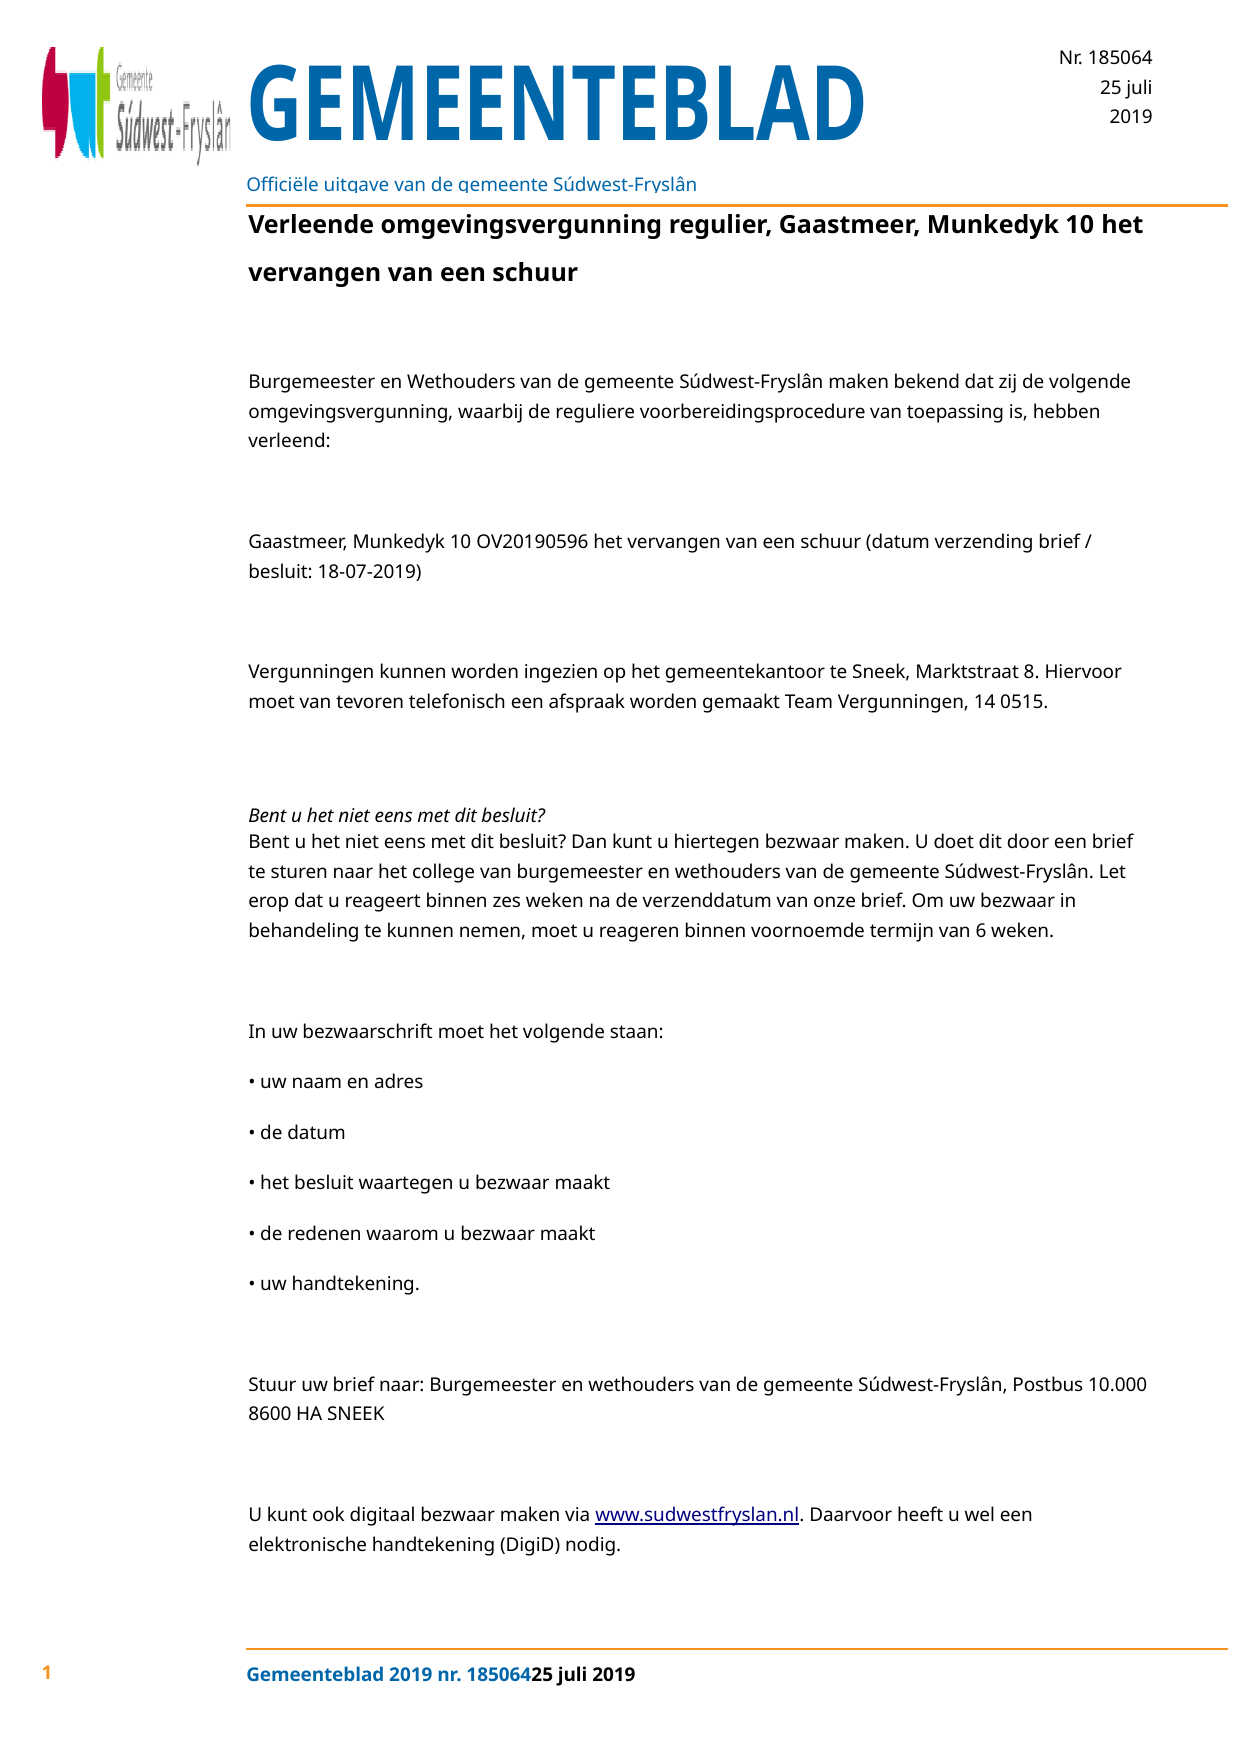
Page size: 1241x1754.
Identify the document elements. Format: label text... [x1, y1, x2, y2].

text • de datum [248, 1119, 1152, 1144]
text • het besluit waartegen u bezwaar maakt [248, 1169, 1152, 1195]
text U kunt ook digitaal bezwaar maken via www.sudwestfryslan.nl. Daarvoor heeft u wel een elektronische handtekening (DigiD) nodig. [248, 1501, 1152, 1557]
text Burgemeester en Wethouders van de gemeente Súdwest-Fryslân maken bekend dat zij de volgende omgevingsvergunning, waarbij de reguliere voorbereidingsprocedure van toepassing is, hebben verleend: [248, 368, 1152, 453]
text Bent u het niet eens met dit besluit? Dan kunt u hiertegen bezwaar maken. U doet dit door een brief te sturen naar het college van burgemeester en wethouders van de gemeente Súdwest-Fryslân. Let erop dat u reageert binnen zes weken na de verzenddatum van onze brief. Om uw bezwaar in behandeling te kunnen nemen, moet u reageren binnen voornoemde termijn van 6 weken. [248, 828, 1152, 943]
text Verleende omgevingsvergunning regulier, Gaastmeer, Munkedyk 10 het vervangen van een schuur [248, 207, 1152, 288]
picture [41, 47, 231, 172]
text • de redenen waarom u bezwaar maakt [248, 1220, 1152, 1245]
text • uw naam en adres [248, 1068, 1152, 1094]
text Bent u het niet eens met dit besluit? [248, 803, 1152, 828]
text In uw bezwaarschrift moet het volgende staan: [248, 1018, 1152, 1044]
text • uw handtekening. [248, 1270, 1152, 1296]
text Stuur uw brief naar: Burgemeester en wethouders van de gemeente Súdwest-Fryslân, Postbus 10.000 8600 HA SNEEK [248, 1371, 1152, 1426]
text Gaastmeer, Munkedyk 10 OV20190596 het vervangen van een schuur (datum verzending brief / besluit: 18-07-2019) [248, 528, 1152, 584]
text Vergunningen kunnen worden ingezien op het gemeentekantoor te Sneek, Marktstraat 8. Hiervoor moet van tevoren telefonisch een afspraak worden gemaakt Team Vergunningen, 14 0515. [248, 659, 1152, 714]
